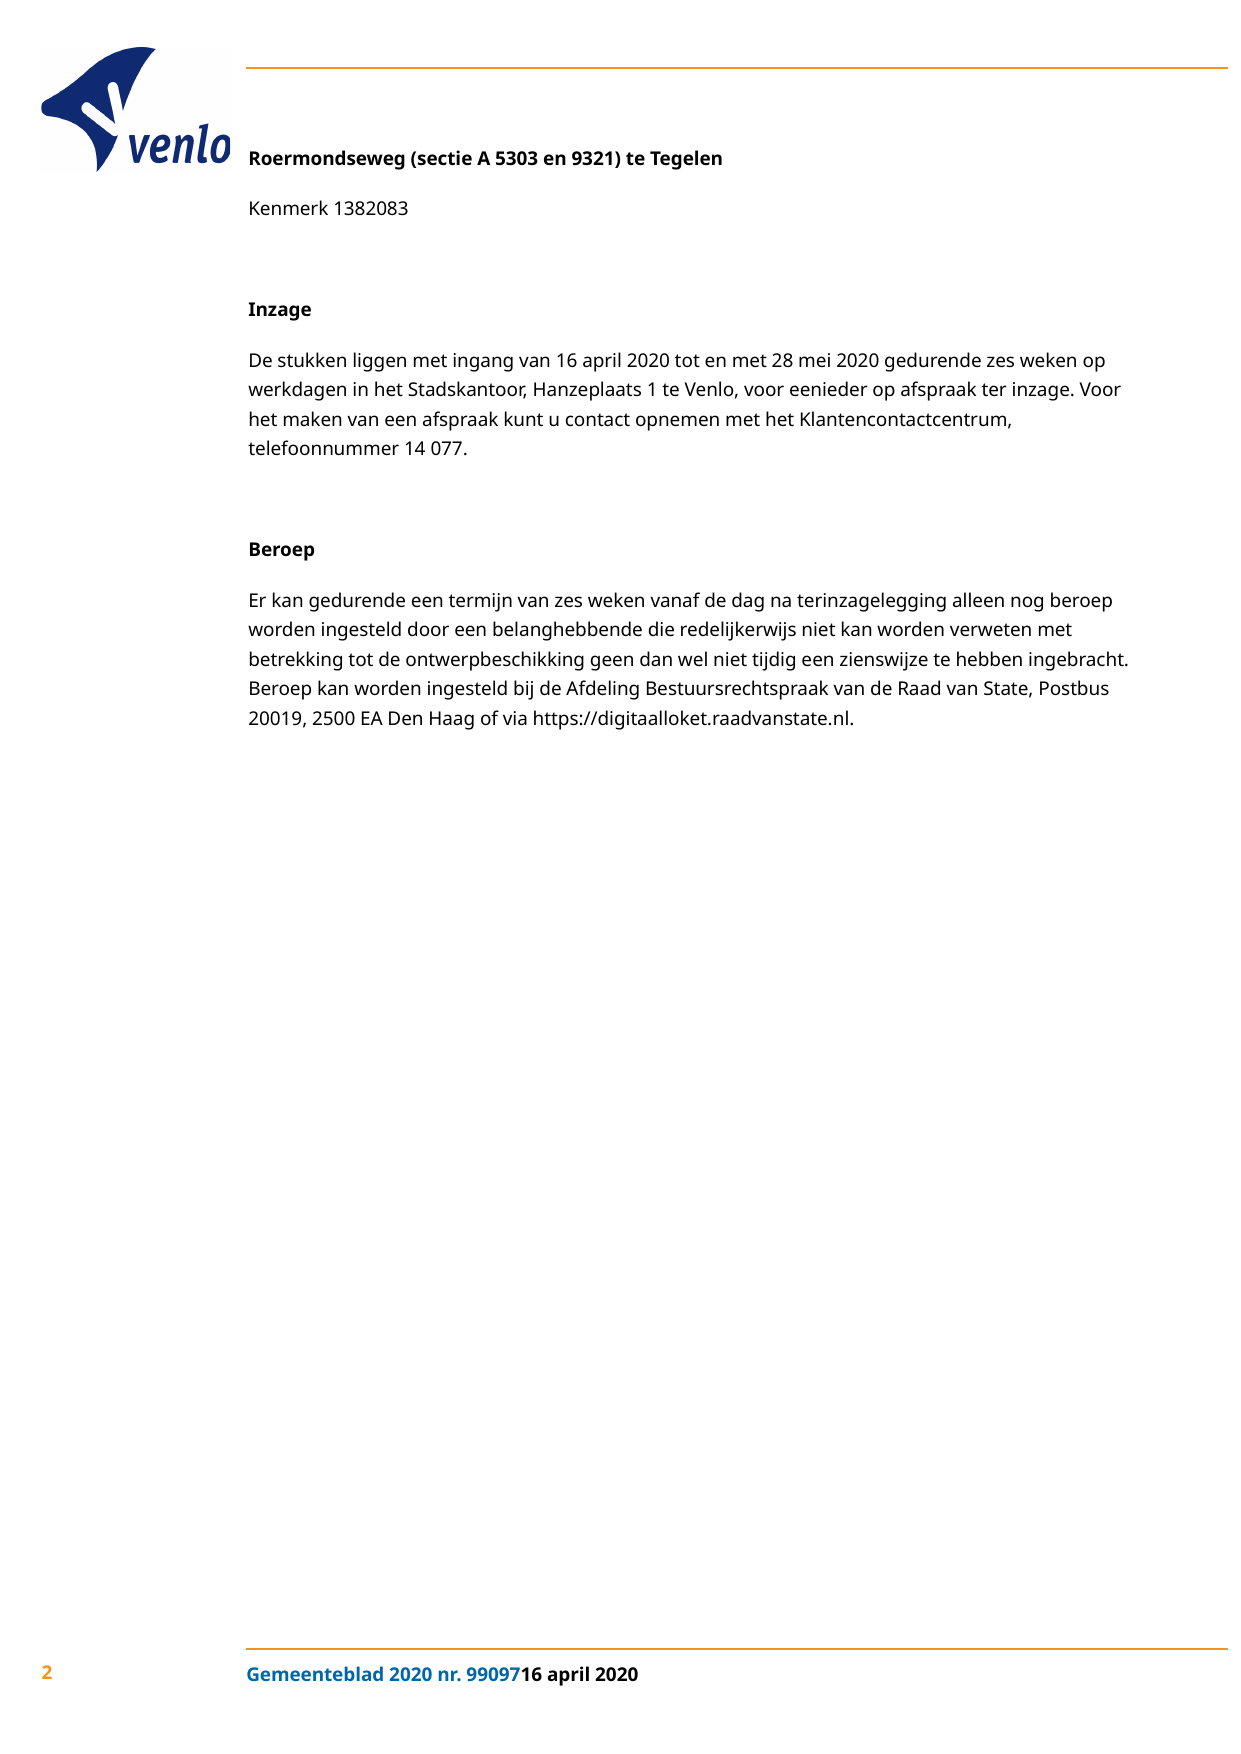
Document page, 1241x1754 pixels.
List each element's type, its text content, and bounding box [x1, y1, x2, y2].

text De stukken liggen met ingang van 16 april 2020 tot en met 28 mei 2020 gedurende zes weken op werkdagen in het Stadskantoor, Hanzeplaats 1 te Venlo, voor eenieder op afspraak ter inzage. Voor het maken van een afspraak kunt u contact opnemen met het Klantencontactcentrum, telefoonnummer 14 077. [248, 347, 1152, 461]
text Kenmerk 1382083 [248, 196, 1152, 221]
text Beroep [248, 536, 1152, 562]
text Er kan gedurende een termijn van zes weken vanaf de dag na terinzagelegging alleen nog beroep worden ingesteld door een belanghebbende die redelijkerwijs niet kan worden verweten met betrekking tot de ontwerpbeschikking geen dan wel niet tijdig een zienswijze te hebben ingebracht. Beroep kan worden ingesteld bij de Afdeling Bestuursrechtspraak van de Raad van State, Postbus 20019, 2500 EA Den Haag of via https://digitaalloket.raadvanstate.nl. [248, 587, 1152, 731]
picture [41, 47, 231, 172]
text Inzage [248, 296, 1152, 322]
text Roermondseweg (sectie A 5303 en 9321) te Tegelen [248, 145, 1152, 171]
